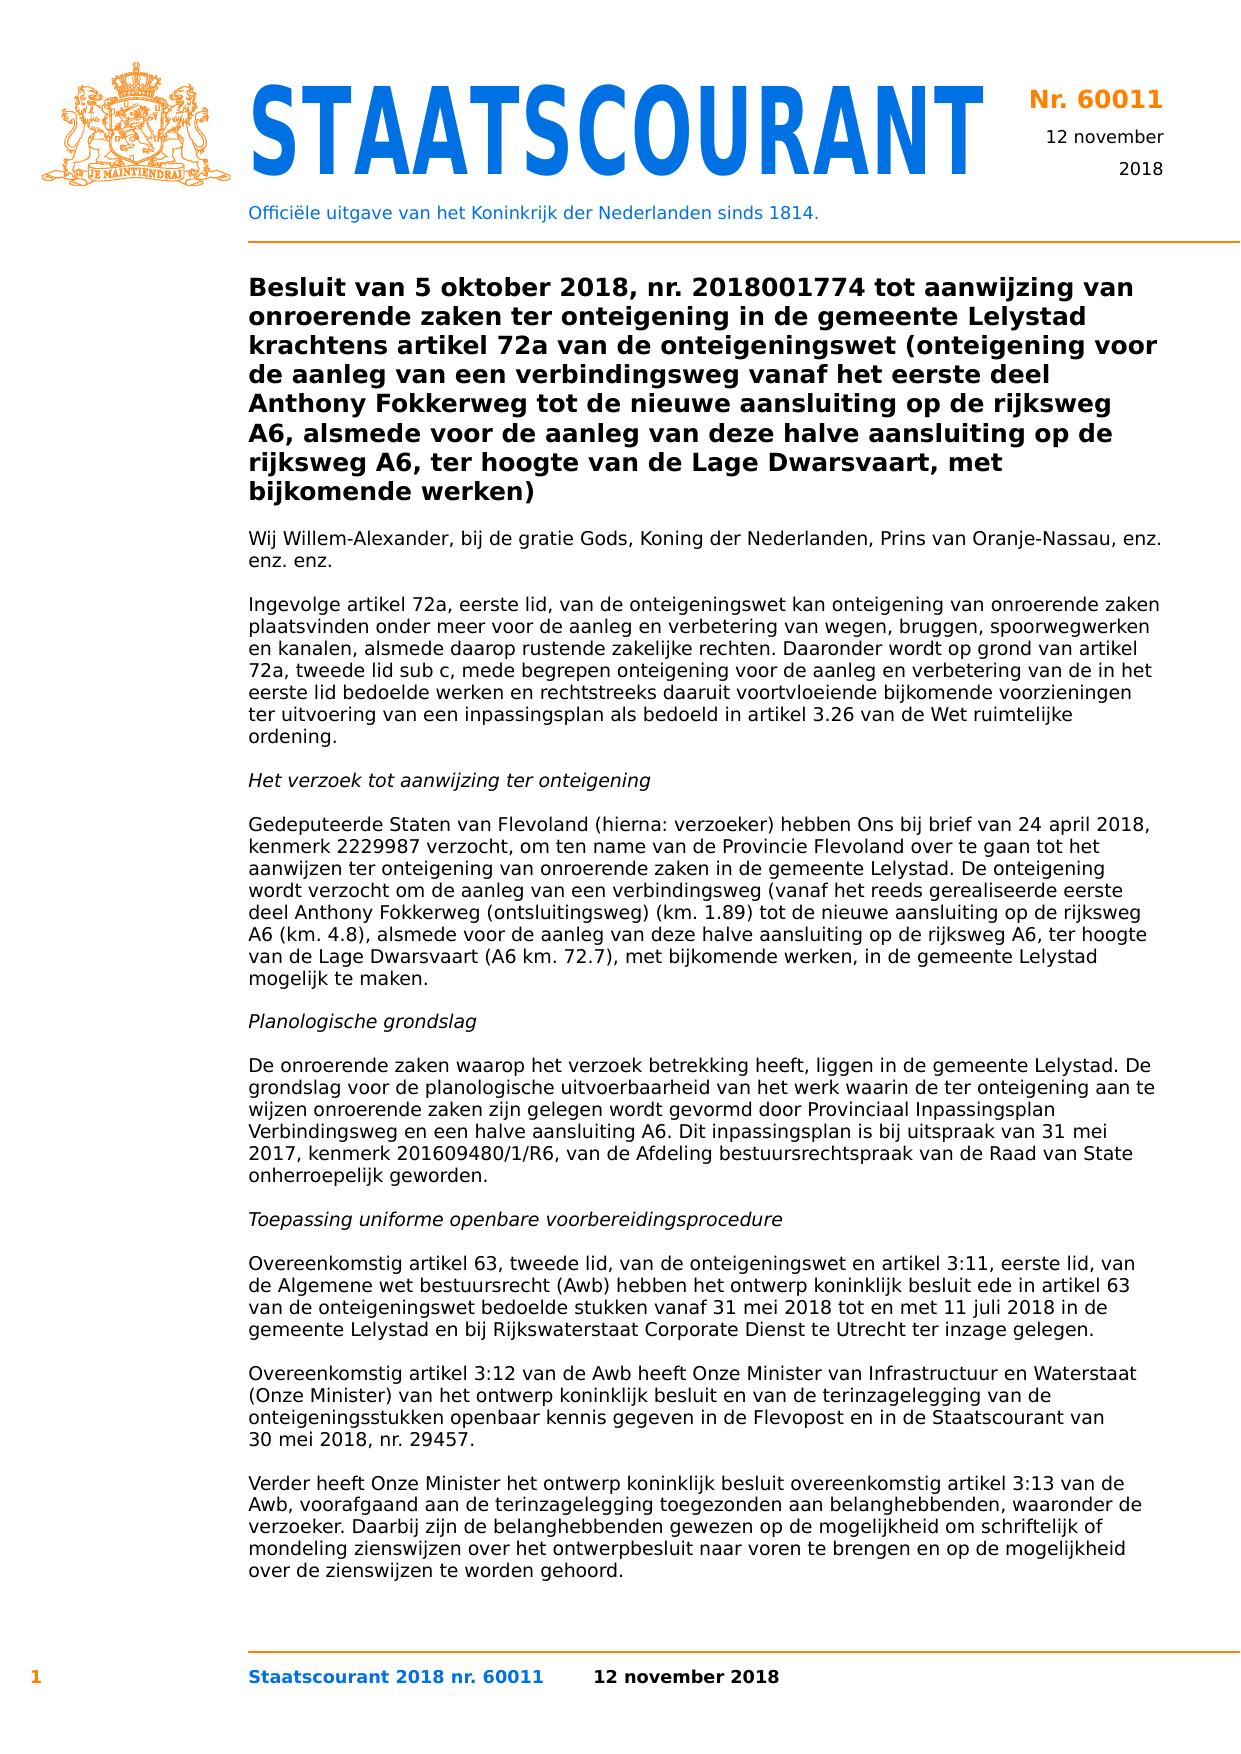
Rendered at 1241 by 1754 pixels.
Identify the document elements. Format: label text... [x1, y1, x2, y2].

text Ingevolge artikel 72a, eerste lid, van de onteigeningswet kan onteigening van onroerende zaken plaatsvinden onder meer voor de aanleg en verbetering van wegen, bruggen, spoorwegwerken en kanalen, alsmede daarop rustende zakelijke rechten. Daaronder wordt op grond van artikel 72a, tweede lid sub c, mede begrepen onteigening voor de aanleg en verbetering van de in het eerste lid bedoelde werken en rechtstreeks daaruit voortvloeiende bijkomende voorzieningen ter uitvoering van een inpassingsplan als bedoeld in artikel 3.26 van de Wet ruimtelijke ordening. [248, 594, 1163, 748]
subtitle Het verzoek tot aanwijzing ter onteigening [248, 770, 1163, 792]
text Wij Willem-Alexander, bij de gratie Gods, Koning der Nederlanden, Prins van Oranje-Nassau, enz. enz. enz. [248, 528, 1163, 572]
text Overeenkomstig artikel 3:12 van de Awb heeft Onze Minister van Infrastructuur en Waterstaat (Onze Minister) van het ontwerp koninklijk besluit en van de terinzagelegging van de onteigeningsstukken openbaar kennis gegeven in de Flevopost en in de Staatscourant van 30 mei 2018, nr. 29457. [248, 1363, 1163, 1451]
table_header STAATSCOURANT [248, 62, 998, 203]
subtitle Toepassing uniforme openbare voorbereidingsprocedure [248, 1209, 1163, 1231]
picture [41, 62, 231, 186]
table_header Nr. 60011 [998, 62, 1240, 121]
subtitle Besluit van 5 oktober 2018, nr. 2018001774 tot aanwijzing van onroerende zaken ter onteigening in de gemeente Lelystad krachtens artikel 72a van de onteigeningswet (onteigening voor de aanleg van een verbindingsweg vanaf het eerste deel Anthony Fokkerweg tot de nieuwe aansluiting op de rijksweg A6, alsmede voor de aanleg van deze halve aansluiting op de rijksweg A6, ter hoogte van de Lage Dwarsvaart, met bijkomende werken) [248, 273, 1163, 506]
subtitle Planologische grondslag [248, 1011, 1163, 1033]
text Overeenkomstig artikel 63, tweede lid, van de onteigeningswet en artikel 3:11, eerste lid, van de Algemene wet bestuursrecht (Awb) hebben het ontwerp koninklijk besluit ede in artikel 63 van de onteigeningswet bedoelde stukken vanaf 31 mei 2018 tot en met 11 juli 2018 in de gemeente Lelystad en bij Rijkswaterstaat Corporate Dienst te Utrecht ter inzage gelegen. [248, 1253, 1163, 1341]
table_cell Officiële uitgave van het Koninkrijk der Nederlanden sinds 1814. [248, 203, 1240, 241]
table_cell 2018 [998, 153, 1240, 203]
table_header [25, 62, 248, 241]
text Verder heeft Onze Minister het ontwerp koninklijk besluit overeenkomstig artikel 3:13 van de Awb, voorafgaand aan de terinzagelegging toegezonden aan belanghebbenden, waaronder de verzoeker. Daarbij zijn de belanghebbenden gewezen op de mogelijkheid om schriftelijk of mondeling zienswijzen over het ontwerpbesluit naar voren te brengen en op de mogelijkheid over de zienswijzen te worden gehoord. [248, 1472, 1163, 1582]
text Gedeputeerde Staten van Flevoland (hierna: verzoeker) hebben Ons bij brief van 24 april 2018, kenmerk 2229987 verzocht, om ten name van de Provincie Flevoland over te gaan tot het aanwijzen ter onteigening van onroerende zaken in de gemeente Lelystad. De onteigening wordt verzocht om de aanleg van een verbindingsweg (vanaf het reeds gerealiseerde eerste deel Anthony Fokkerweg (ontsluitingsweg) (km. 1.89) tot de nieuwe aansluiting op de rijksweg A6 (km. 4.8), alsmede voor de aanleg van deze halve aansluiting op de rijksweg A6, ter hoogte van de Lage Dwarsvaart (A6 km. 72.7), met bijkomende werken, in de gemeente Lelystad mogelijk te maken. [248, 814, 1163, 989]
table_cell 12 november [998, 121, 1240, 153]
text De onroerende zaken waarop het verzoek betrekking heeft, liggen in de gemeente Lelystad. De grondslag voor de planologische uitvoerbaarheid van het werk waarin de ter onteigening aan te wijzen onroerende zaken zijn gelegen wordt gevormd door Provinciaal Inpassingsplan Verbindingsweg en een halve aansluiting A6. Dit inpassingsplan is bij uitspraak van 31 mei 2017, kenmerk 201609480/1/R6, van de Afdeling bestuursrechtspraak van de Raad van State onherroepelijk geworden. [248, 1055, 1163, 1187]
